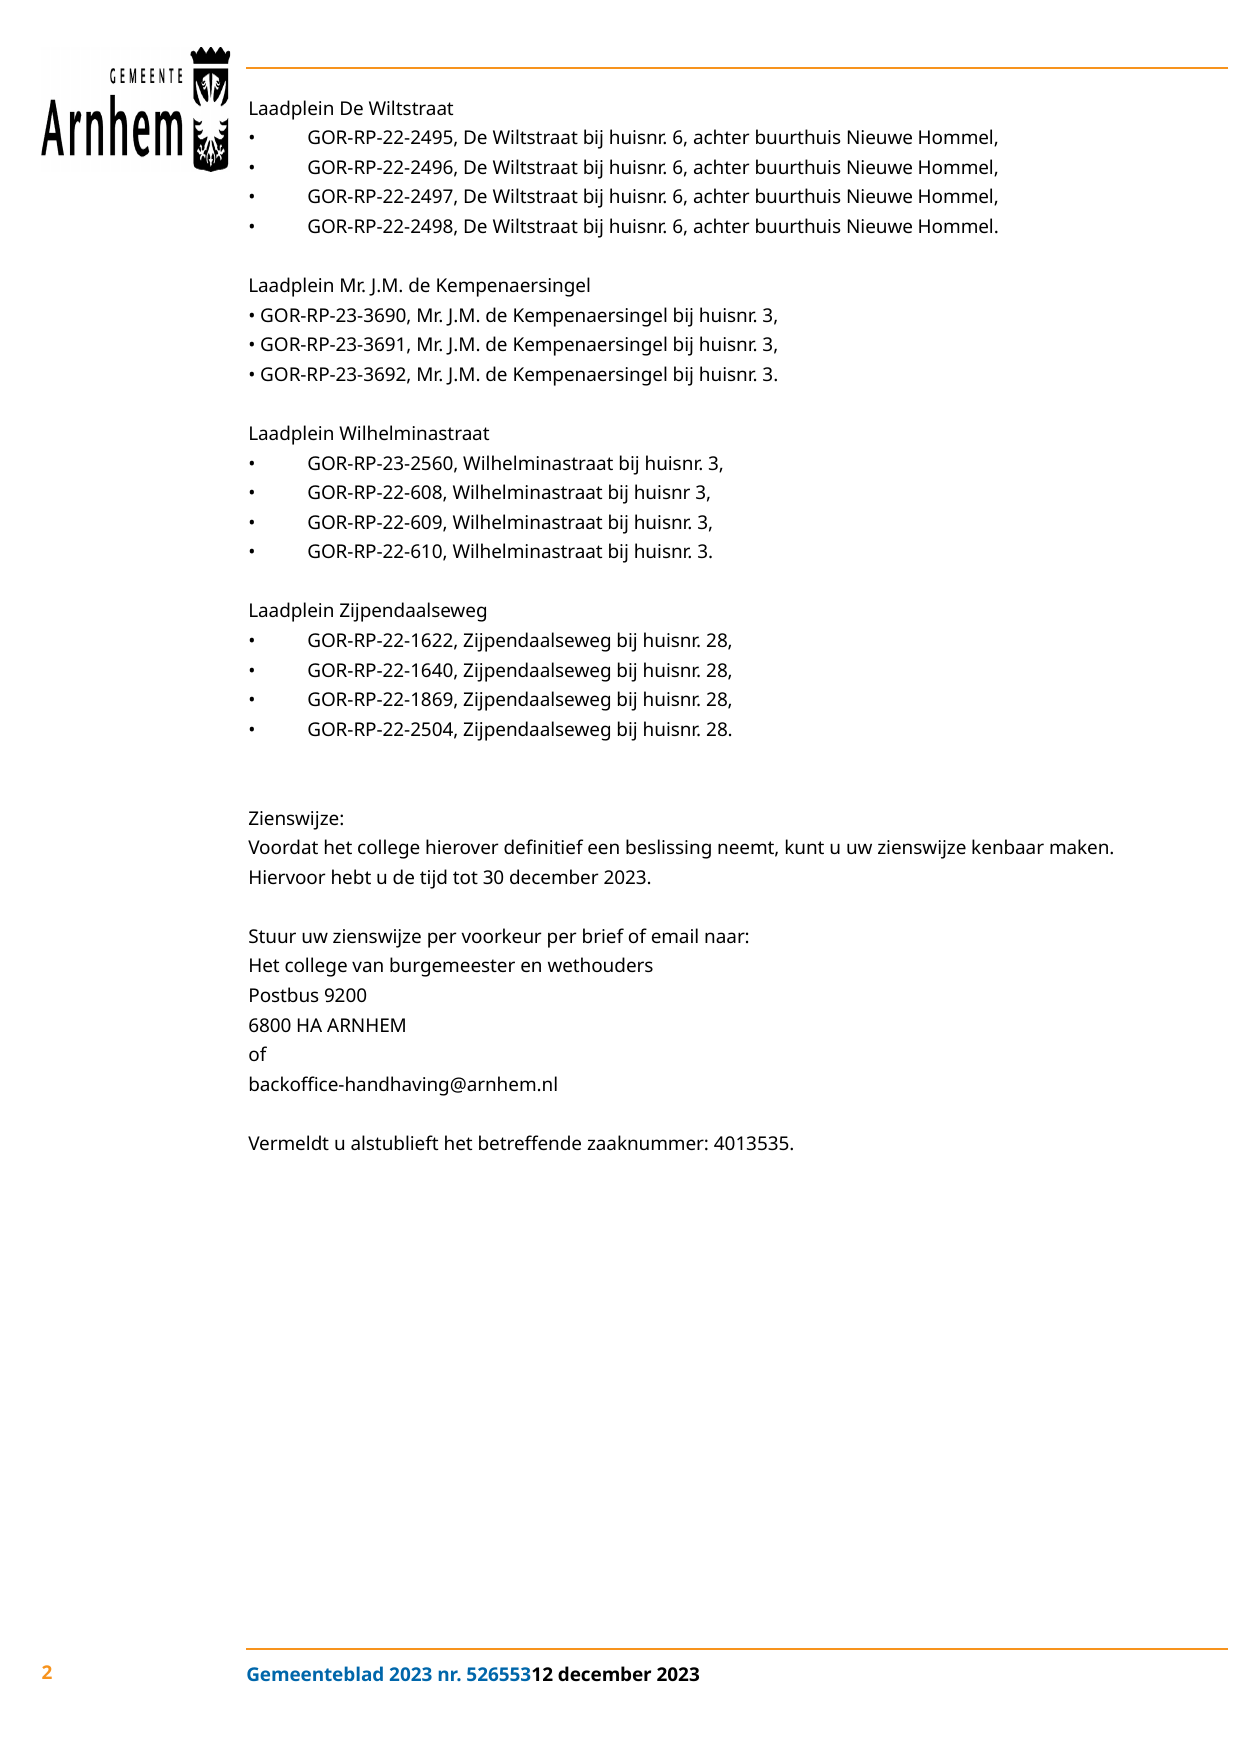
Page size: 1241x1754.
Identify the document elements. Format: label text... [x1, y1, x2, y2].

text Laadplein Zijpendaalseweg [248, 598, 1152, 623]
list GOR-RP-22-1869, Zijpendaalseweg bij huisnr. 28, [248, 686, 1152, 712]
text • GOR-RP-23-3692, Mr. J.M. de Kempenaersingel bij huisnr. 3. [248, 361, 1152, 387]
list GOR-RP-22-609, Wilhelminastraat bij huisnr. 3, [248, 509, 1152, 535]
list GOR-RP-22-1640, Zijpendaalseweg bij huisnr. 28, [248, 657, 1152, 683]
text • GOR-RP-23-3691, Mr. J.M. de Kempenaersingel bij huisnr. 3, [248, 331, 1152, 357]
text Postbus 9200 [248, 982, 1152, 1008]
list GOR-RP-23-2560, Wilhelminastraat bij huisnr. 3, [248, 450, 1152, 476]
picture [41, 47, 231, 172]
list GOR-RP-22-610, Wilhelminastraat bij huisnr. 3. [248, 538, 1152, 564]
list GOR-RP-22-1622, Zijpendaalseweg bij huisnr. 28, [248, 627, 1152, 653]
text Het college van burgemeester en wethouders [248, 953, 1152, 978]
text • GOR-RP-23-3690, Mr. J.M. de Kempenaersingel bij huisnr. 3, [248, 302, 1152, 328]
text backoffice-handhaving@arnhem.nl [248, 1071, 1152, 1097]
list GOR-RP-22-2504, Zijpendaalseweg bij huisnr. 28. [248, 716, 1152, 742]
text Laadplein Mr. J.M. de Kempenaersingel [248, 272, 1152, 298]
text Stuur uw zienswijze per voorkeur per brief of email naar: [248, 923, 1152, 949]
text 6800 HA ARNHEM [248, 1012, 1152, 1038]
text Laadplein De Wiltstraat [248, 95, 1152, 121]
text Laadplein Wilhelminastraat [248, 420, 1152, 446]
list GOR-RP-22-2497, De Wiltstraat bij huisnr. 6, achter buurthuis Nieuwe Hommel, [248, 183, 1152, 209]
list GOR-RP-22-2498, De Wiltstraat bij huisnr. 6, achter buurthuis Nieuwe Hommel. [248, 213, 1152, 239]
list GOR-RP-22-2496, De Wiltstraat bij huisnr. 6, achter buurthuis Nieuwe Hommel, [248, 154, 1152, 180]
text Zienswijze: [248, 805, 1152, 831]
text Voordat het college hierover definitief een beslissing neemt, kunt u uw zienswijze kenbaar maken. Hiervoor hebt u de tijd tot 30 december 2023. [248, 834, 1152, 890]
list GOR-RP-22-608, Wilhelminastraat bij huisnr 3, [248, 479, 1152, 505]
text Vermeldt u alstublieft het betreffende zaaknummer: 4013535. [248, 1130, 1152, 1156]
list GOR-RP-22-2495, De Wiltstraat bij huisnr. 6, achter buurthuis Nieuwe Hommel, [248, 124, 1152, 150]
text of [248, 1041, 1152, 1067]
